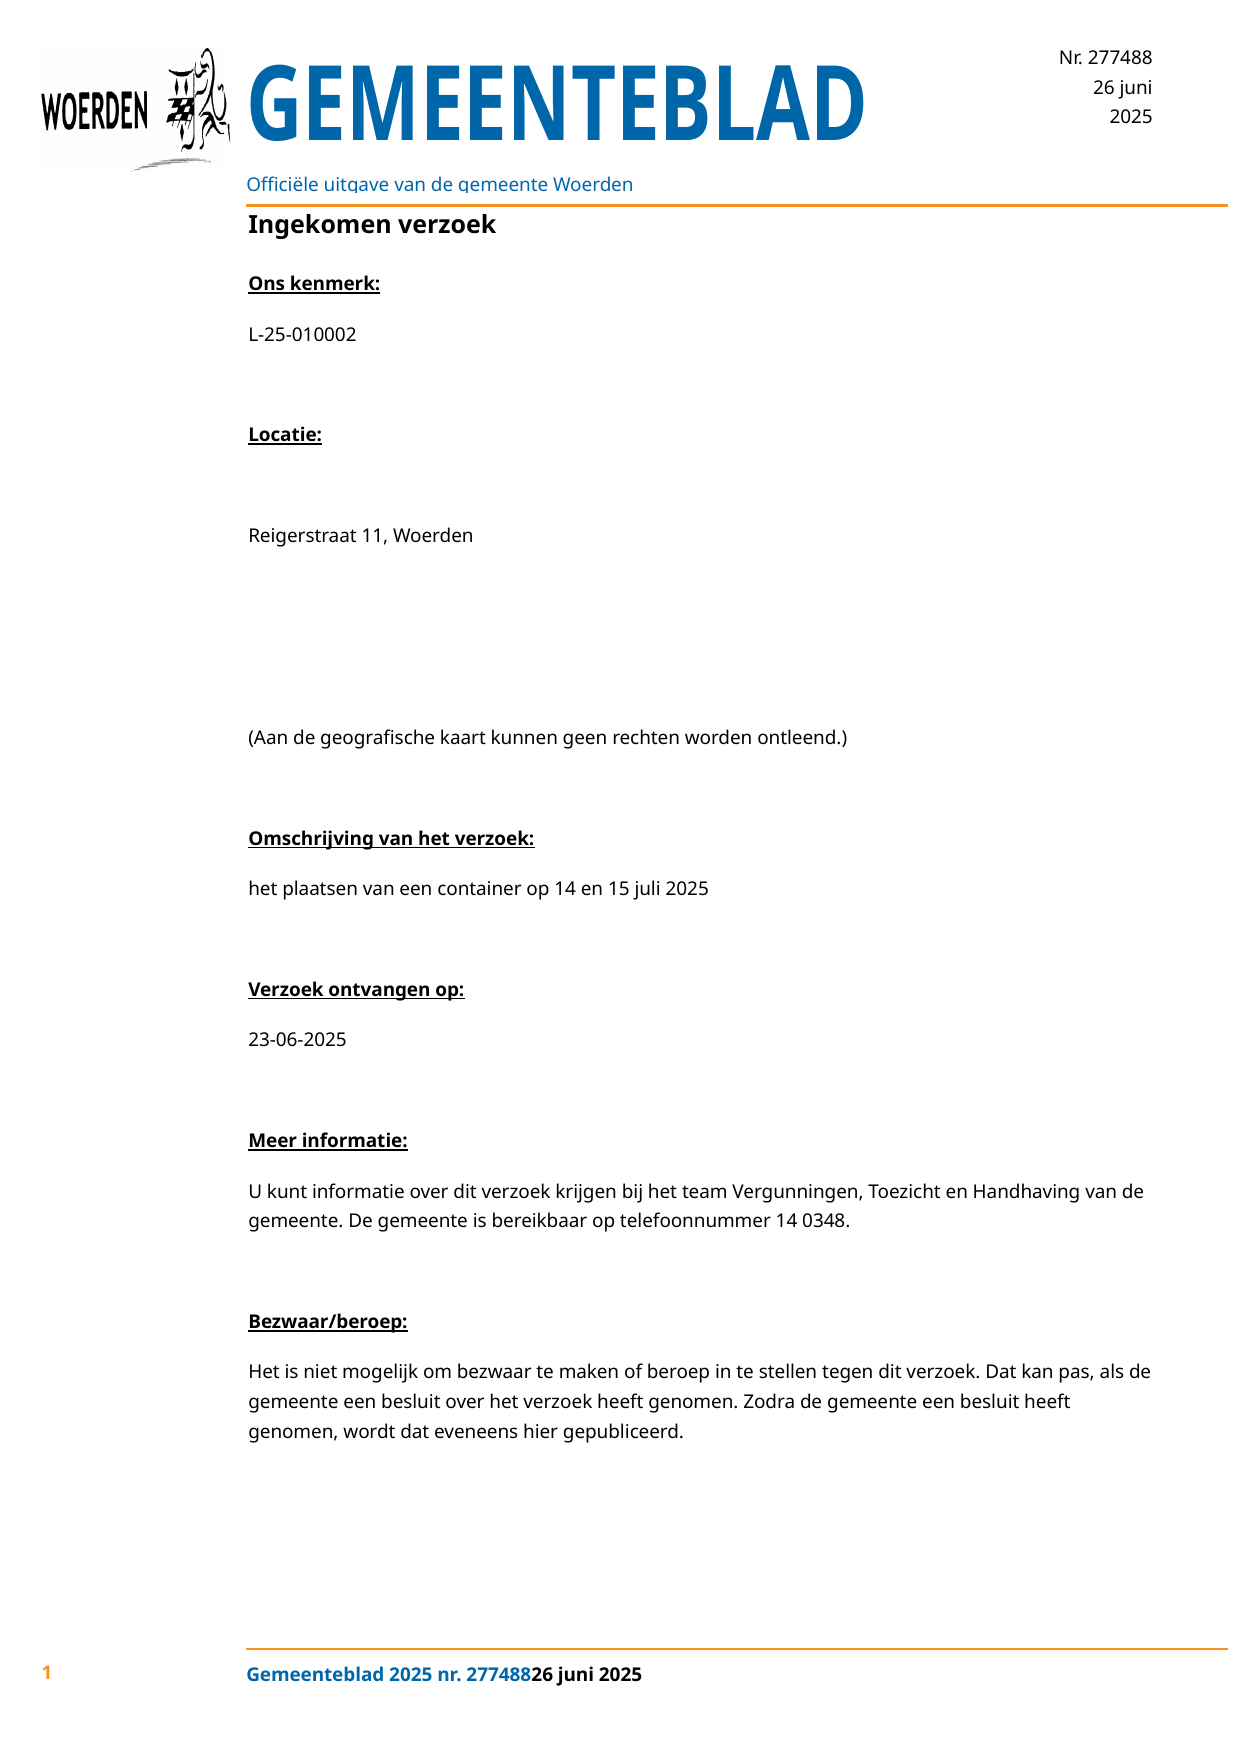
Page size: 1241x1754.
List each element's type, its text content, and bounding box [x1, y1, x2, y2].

text Het is niet mogelijk om bezwaar te maken of beroep in te stellen tegen dit verzoek. Dat kan pas, als de gemeente een besluit over het verzoek heeft genomen. Zodra de gemeente een besluit heeft genomen, wordt dat eveneens hier gepubliceerd. [248, 1359, 1152, 1443]
text Omschrijving van het verzoek: [248, 825, 1152, 851]
text 23-06-2025 [248, 1027, 1152, 1052]
text Locatie: [248, 422, 1152, 447]
picture [41, 47, 231, 172]
text Bezwaar/beroep: [248, 1308, 1152, 1334]
text U kunt informatie over dit verzoek krijgen bij het team Vergunningen, Toezicht en Handhaving van de gemeente. De gemeente is bereikbaar op telefoonnummer 14 0348. [248, 1178, 1152, 1233]
text Verzoek ontvangen op: [248, 976, 1152, 1002]
text (Aan de geografische kaart kunnen geen rechten worden ontleend.) [248, 724, 1152, 750]
text L-25-010002 [248, 321, 1152, 346]
text Ons kenmerk: [248, 270, 1152, 296]
text het plaatsen van een container op 14 en 15 juli 2025 [248, 875, 1152, 901]
text Reigerstraat 11, Woerden [248, 522, 1152, 548]
text Ingekomen verzoek [248, 207, 1152, 241]
text Meer informatie: [248, 1127, 1152, 1153]
